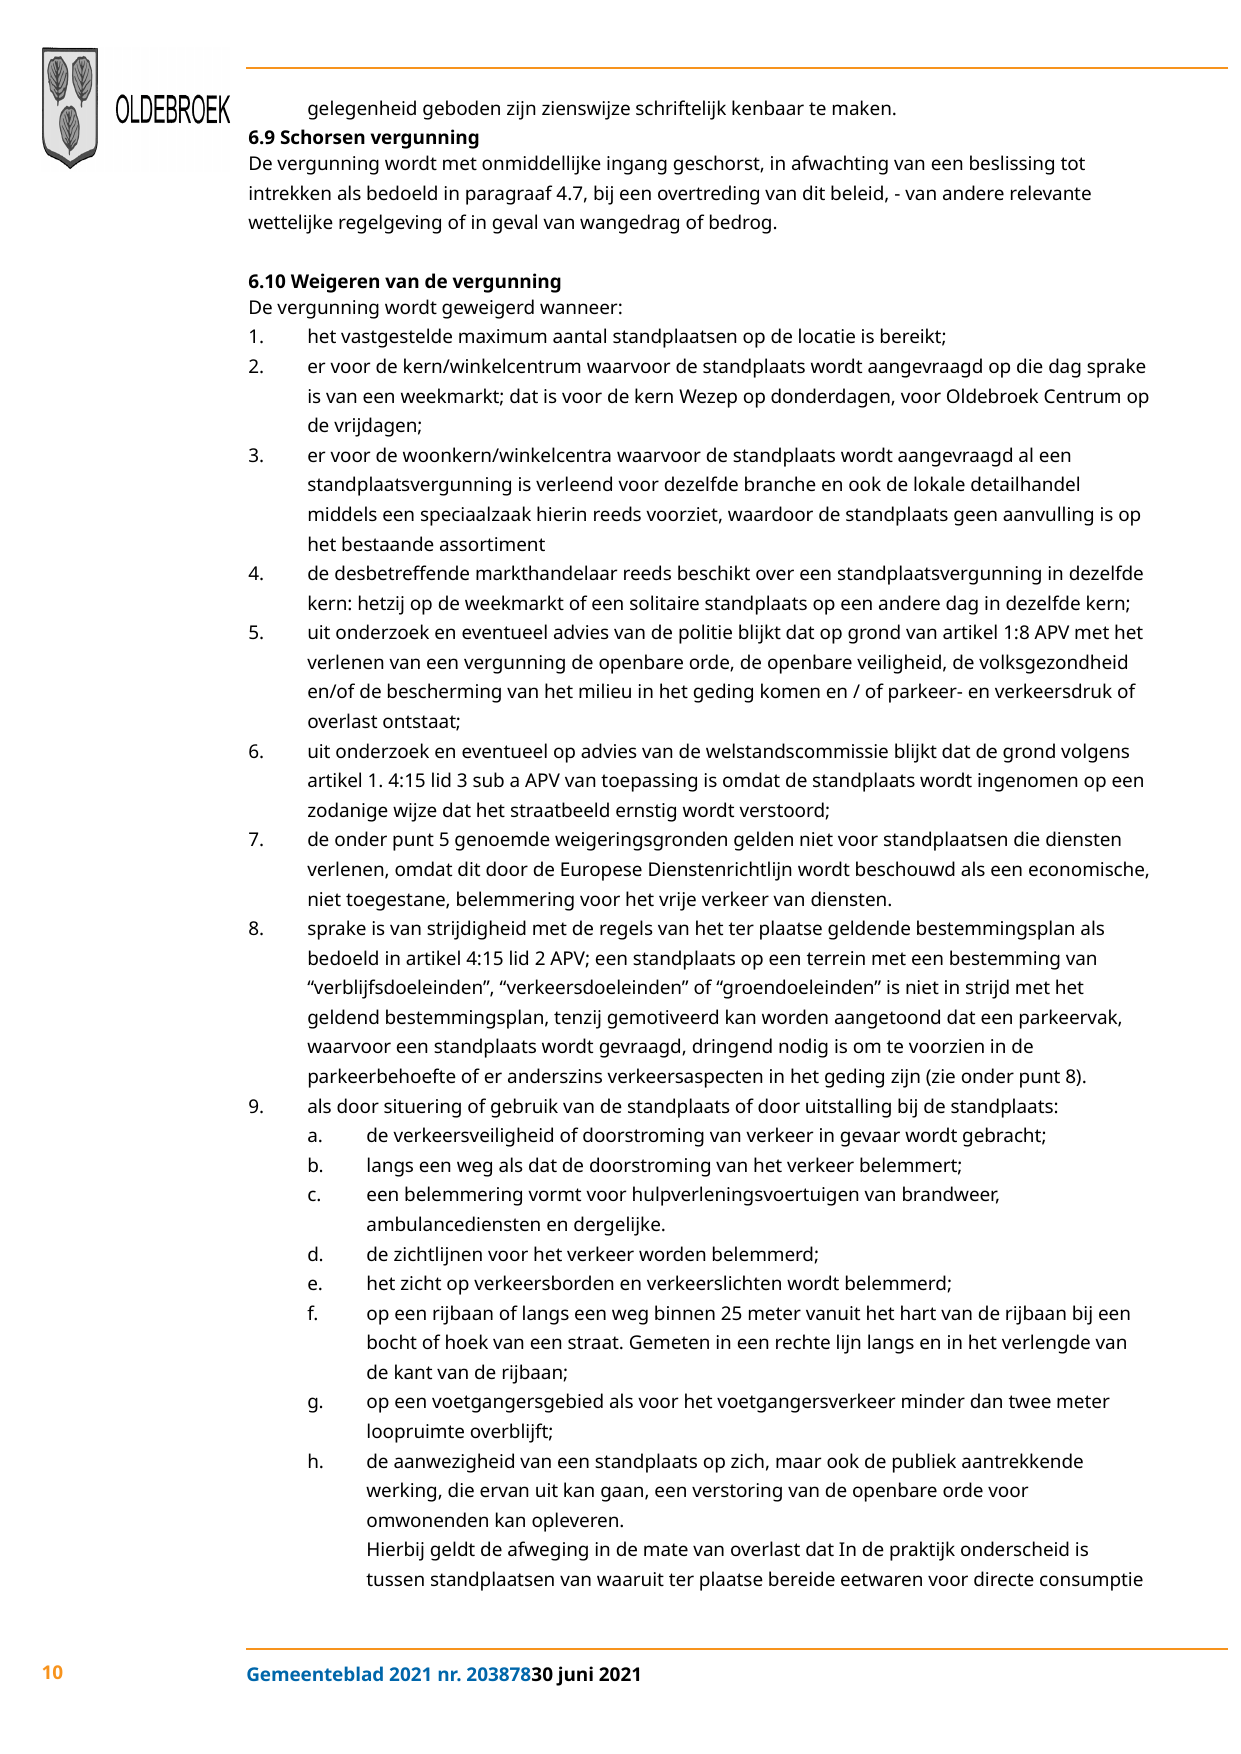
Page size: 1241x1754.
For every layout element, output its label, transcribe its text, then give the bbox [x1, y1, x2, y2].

list er voor de woonkern/winkelcentra waarvoor de standplaats wordt aangevraagd al een standplaatsvergunning is verleend voor dezelfde branche en ook de lokale detailhandel middels een speciaalzaak hierin reeds voorziet, waardoor de standplaats geen aanvulling is op het bestaande assortiment [248, 442, 1152, 557]
list het vastgestelde maximum aantal standplaatsen op de locatie is bereikt; [248, 324, 1152, 349]
text 6.10 Weigeren van de vergunning [248, 268, 1152, 294]
list de verkeersveiligheid of doorstroming van verkeer in gevaar wordt gebracht; [307, 1122, 1152, 1148]
list als door situering of gebruik van de standplaats of door uitstalling bij de standplaats: [248, 1093, 1152, 1119]
list de zichtlijnen voor het verkeer worden belemmerd; [307, 1241, 1152, 1267]
list uit onderzoek en eventueel op advies van de welstandscommissie blijkt dat de grond volgens artikel 1. 4:15 lid 3 sub a APV van toepassing is omdat de standplaats wordt ingenomen op een zodanige wijze dat het straatbeeld ernstig wordt verstoord; [248, 738, 1152, 823]
text De vergunning wordt geweigerd wanneer: [248, 294, 1152, 320]
list de aanwezigheid van een standplaats op zich, maar ook de publiek aantrekkende werking, die ervan uit kan gaan, een verstoring van de openbare orde voor omwonenden kan opleveren. [307, 1448, 1152, 1533]
list de onder punt 5 genoemde weigeringsgronden gelden niet voor standplaatsen die diensten verlenen, omdat dit door de Europese Dienstenrichtlijn wordt beschouwd als een economische, niet toegestane, belemmering voor het vrije verkeer van diensten. [248, 827, 1152, 912]
list het zicht op verkeersborden en verkeerslichten wordt belemmerd; [307, 1270, 1152, 1296]
picture [41, 47, 231, 172]
list Hierbij geldt de afweging in de mate van overlast dat In de praktijk onderscheid is tussen standplaatsen van waaruit ter plaatse bereide eetwaren voor directe consumptie [307, 1537, 1152, 1592]
list langs een weg als dat de doorstroming van het verkeer belemmert; [307, 1152, 1152, 1178]
list op een rijbaan of langs een weg binnen 25 meter vanuit het hart van de rijbaan bij een bocht of hoek van een straat. Gemeten in een rechte lijn langs en in het verlengde van de kant van de rijbaan; [307, 1300, 1152, 1385]
text 6.9 Schorsen vergunning [248, 124, 1152, 150]
list gelegenheid geboden zijn zienswijze schriftelijk kenbaar te maken. [248, 95, 1152, 121]
list uit onderzoek en eventueel advies van de politie blijkt dat op grond van artikel 1:8 APV met het verlenen van een vergunning de openbare orde, de openbare veiligheid, de volksgezondheid en/of de bescherming van het milieu in het geding komen en / of parkeer- en verkeersdruk of overlast ontstaat; [248, 619, 1152, 734]
text De vergunning wordt met onmiddellijke ingang geschorst, in afwachting van een beslissing tot intrekken als bedoeld in paragraaf 4.7, bij een overtreding van dit beleid, - van andere relevante wettelijke regelgeving of in geval van wangedrag of bedrog. [248, 150, 1152, 235]
list een belemmering vormt voor hulpverleningsvoertuigen van brandweer, ambulancediensten en dergelijke. [307, 1182, 1152, 1237]
list er voor de kern/winkelcentrum waarvoor de standplaats wordt aangevraagd op die dag sprake is van een weekmarkt; dat is voor de kern Wezep op donderdagen, voor Oldebroek Centrum op de vrijdagen; [248, 353, 1152, 438]
list op een voetgangersgebied als voor het voetgangersverkeer minder dan twee meter loopruimte overblijft; [307, 1389, 1152, 1444]
list de desbetreffende markthandelaar reeds beschikt over een standplaatsvergunning in dezelfde kern: hetzij op de weekmarkt of een solitaire standplaats op een andere dag in dezelfde kern; [248, 560, 1152, 616]
list sprake is van strijdigheid met de regels van het ter plaatse geldende bestemmingsplan als bedoeld in artikel 4:15 lid 2 APV; een standplaats op een terrein met een bestemming van “verblijfsdoeleinden”, “verkeersdoeleinden” of “groendoeleinden” is niet in strijd met het geldend bestemmingsplan, tenzij gemotiveerd kan worden aangetoond dat een parkeervak, waarvoor een standplaats wordt gevraagd, dringend nodig is om te voorzien in de parkeerbehoefte of er anderszins verkeersaspecten in het geding zijn (zie onder punt 8). [248, 915, 1152, 1089]
